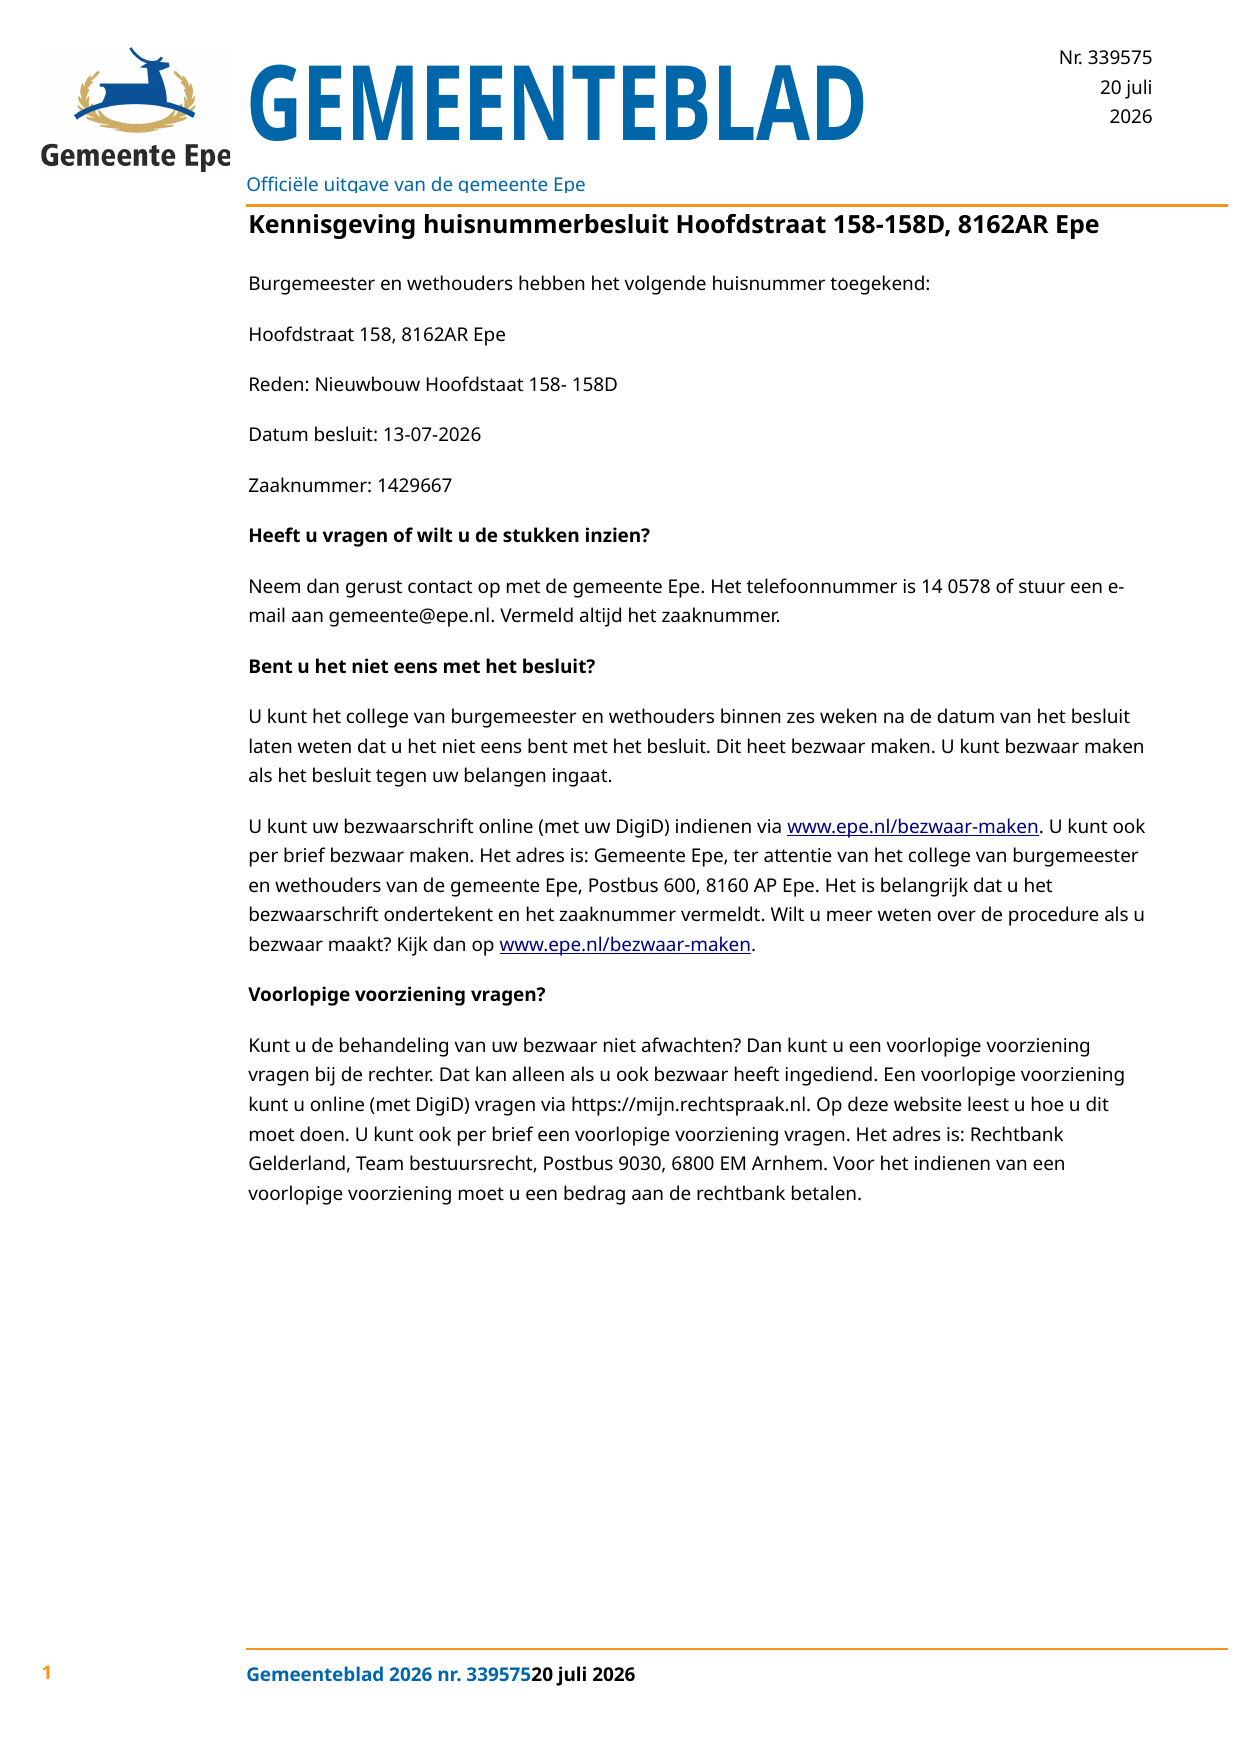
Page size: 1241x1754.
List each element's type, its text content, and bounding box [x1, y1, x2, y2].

text Bent u het niet eens met het besluit? [248, 653, 1152, 678]
text Reden: Nieuwbouw Hoofdstaat 158- 158D [248, 371, 1152, 397]
text Burgemeester en wethouders hebben het volgende huisnummer toegekend: [248, 270, 1152, 296]
text Neem dan gerust contact op met de gemeente Epe. Het telefoonnummer is 14 0578 of stuur een e-mail aan gemeente@epe.nl. Vermeld altijd het zaaknummer. [248, 573, 1152, 628]
text Voorlopige voorziening vragen? [248, 982, 1152, 1007]
text Kunt u de behandeling van uw bezwaar niet afwachten? Dan kunt u een voorlopige voorziening vragen bij de rechter. Dat kan alleen als u ook bezwaar heeft ingediend. Een voorlopige voorziening kunt u online (met DigiD) vragen via https://mijn.rechtspraak.nl. Op deze website leest u hoe u dit moet doen. U kunt ook per brief een voorlopige voorziening vragen. Het adres is: Rechtbank Gelderland, Team bestuursrecht, Postbus 9030, 6800 EM Arnhem. Voor het indienen van een voorlopige voorziening moet u een bedrag aan de rechtbank betalen. [248, 1032, 1152, 1206]
text Heeft u vragen of wilt u de stukken inzien? [248, 522, 1152, 548]
text Hoofdstraat 158, 8162AR Epe [248, 321, 1152, 346]
text Kennisgeving huisnummerbesluit Hoofdstraat 158-158D, 8162AR Epe [248, 207, 1152, 241]
picture [41, 47, 231, 172]
text Zaaknummer: 1429667 [248, 472, 1152, 498]
text U kunt uw bezwaarschrift online (met uw DigiD) indienen via www.epe.nl/bezwaar-maken. U kunt ook per brief bezwaar maken. Het adres is: Gemeente Epe, ter attentie van het college van burgemeester en wethouders van de gemeente Epe, Postbus 600, 8160 AP Epe. Het is belangrijk dat u het bezwaarschrift ondertekent en het zaaknummer vermeldt. Wilt u meer weten over de procedure als u bezwaar maakt? Kijk dan op www.epe.nl/bezwaar-maken. [248, 813, 1152, 957]
text U kunt het college van burgemeester en wethouders binnen zes weken na de datum van het besluit laten weten dat u het niet eens bent met het besluit. Dit heet bezwaar maken. U kunt bezwaar maken als het besluit tegen uw belangen ingaat. [248, 703, 1152, 788]
text Datum besluit: 13-07-2026 [248, 422, 1152, 447]
